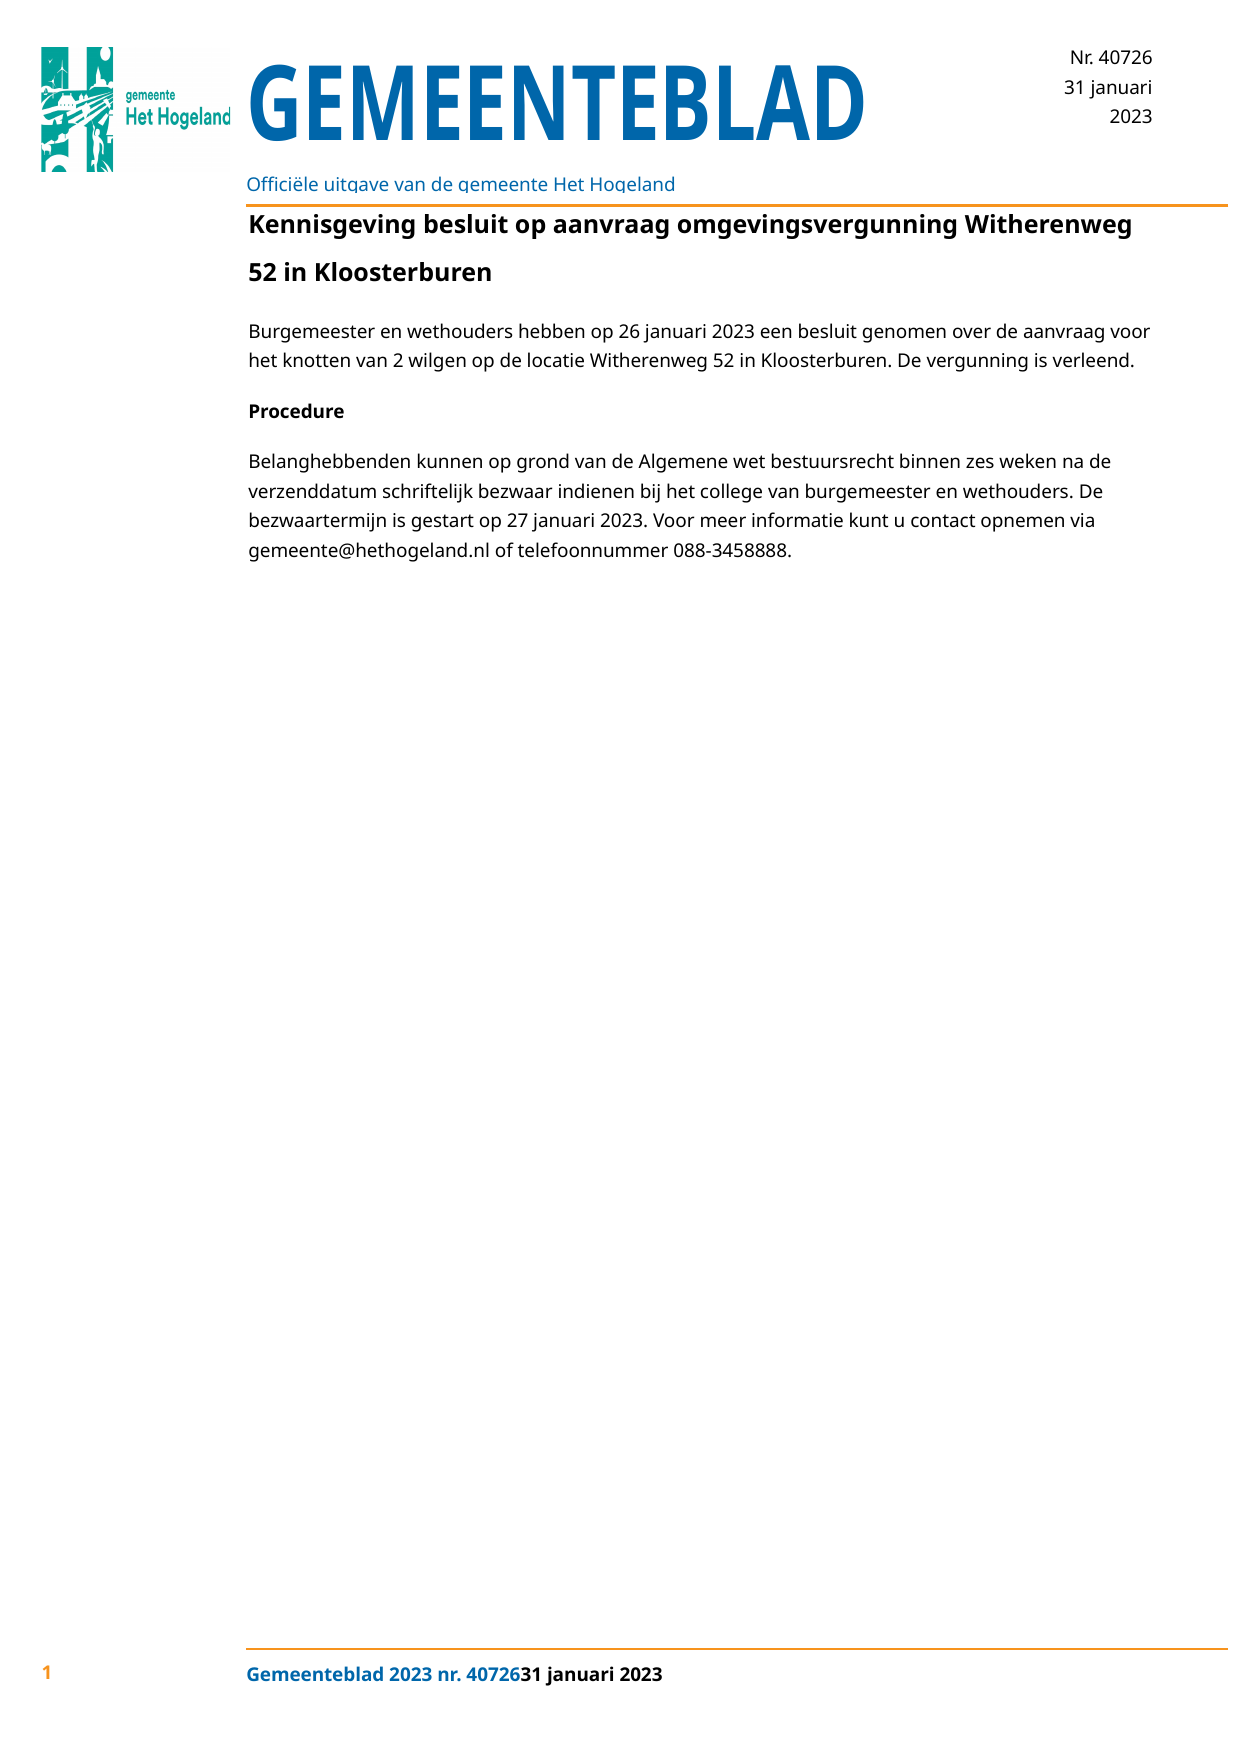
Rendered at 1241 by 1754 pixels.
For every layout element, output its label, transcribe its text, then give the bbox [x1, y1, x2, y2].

text Procedure [248, 398, 1152, 424]
picture [41, 47, 231, 172]
text Kennisgeving besluit op aanvraag omgevingsvergunning Witherenweg 52 in Kloosterburen [248, 207, 1152, 288]
text Belanghebbenden kunnen op grond van de Algemene wet bestuursrecht binnen zes weken na de verzenddatum schriftelijk bezwaar indienen bij het college van burgemeester en wethouders. De bezwaartermijn is gestart op 27 januari 2023. Voor meer informatie kunt u contact opnemen via gemeente@hethogeland.nl of telefoonnummer 088-3458888. [248, 448, 1152, 563]
text Burgemeester en wethouders hebben op 26 januari 2023 een besluit genomen over de aanvraag voor het knotten van 2 wilgen op de locatie Witherenweg 52 in Kloosterburen. De vergunning is verleend. [248, 318, 1152, 373]
